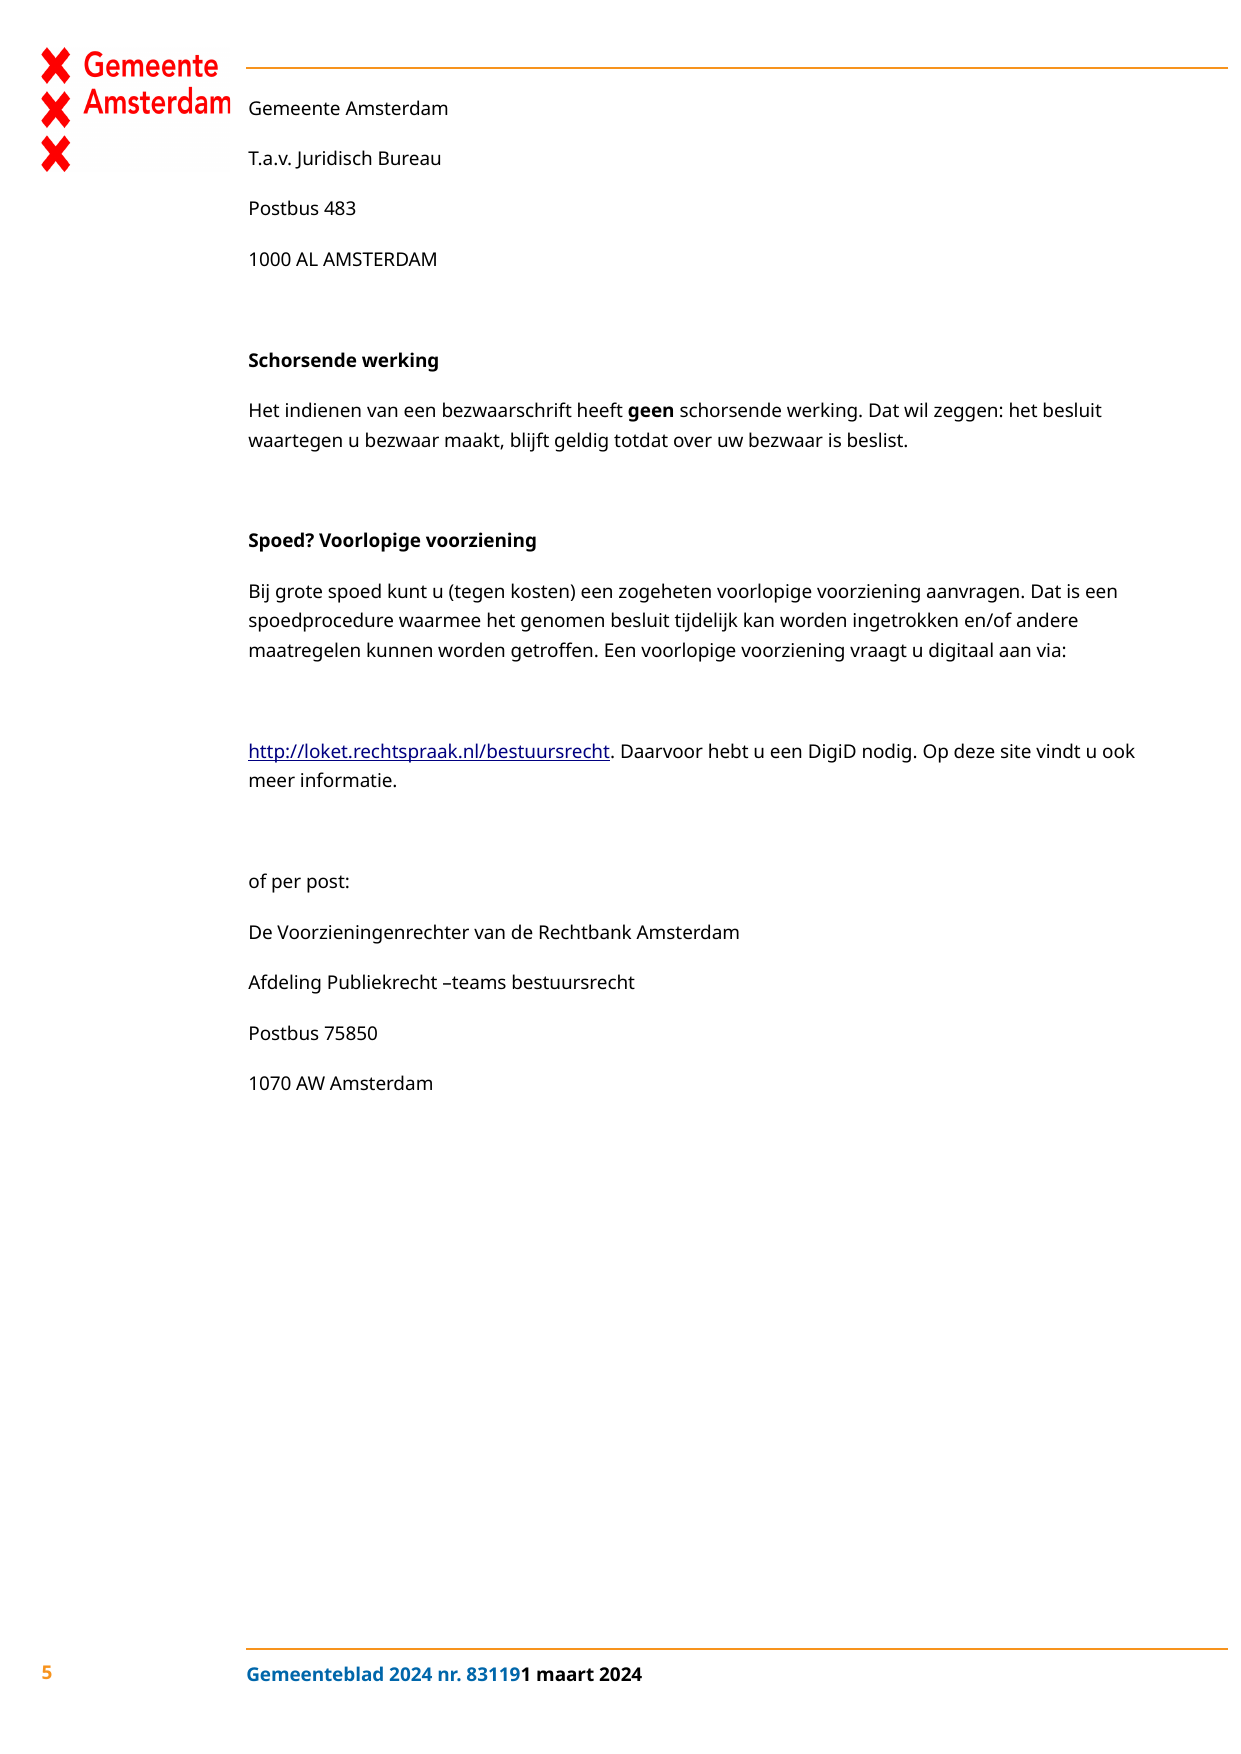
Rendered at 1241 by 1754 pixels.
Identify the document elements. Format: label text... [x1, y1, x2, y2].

text Bij grote spoed kunt u (tegen kosten) een zogeheten voorlopige voorziening aanvragen. Dat is een spoedprocedure waarmee het genomen besluit tijdelijk kan worden ingetrokken en/of andere maatregelen kunnen worden getroffen. Een voorlopige voorziening vraagt u digitaal aan via: [248, 578, 1152, 663]
picture [41, 47, 231, 172]
text 1070 AW Amsterdam [248, 1070, 1152, 1096]
text of per post: [248, 868, 1152, 894]
text 1000 AL AMSTERDAM [248, 246, 1152, 272]
text http://loket.rechtspraak.nl/bestuursrecht. Daarvoor hebt u een DigiD nodig. Op deze site vindt u ook meer informatie. [248, 738, 1152, 793]
text Spoed? Voorlopige voorziening [248, 528, 1152, 553]
text Het indienen van een bezwaarschrift heeft geen schorsende werking. Dat wil zeggen: het besluit waartegen u bezwaar maakt, blijft geldig totdat over uw bezwaar is beslist. [248, 397, 1152, 453]
text Afdeling Publiekrecht –teams bestuursrecht [248, 969, 1152, 995]
text Postbus 75850 [248, 1020, 1152, 1046]
text T.a.v. Juridisch Bureau [248, 145, 1152, 171]
text De Voorzieningenrechter van de Rechtbank Amsterdam [248, 919, 1152, 945]
text Gemeente Amsterdam [248, 95, 1152, 121]
text Schorsende werking [248, 347, 1152, 373]
text Postbus 483 [248, 196, 1152, 221]
